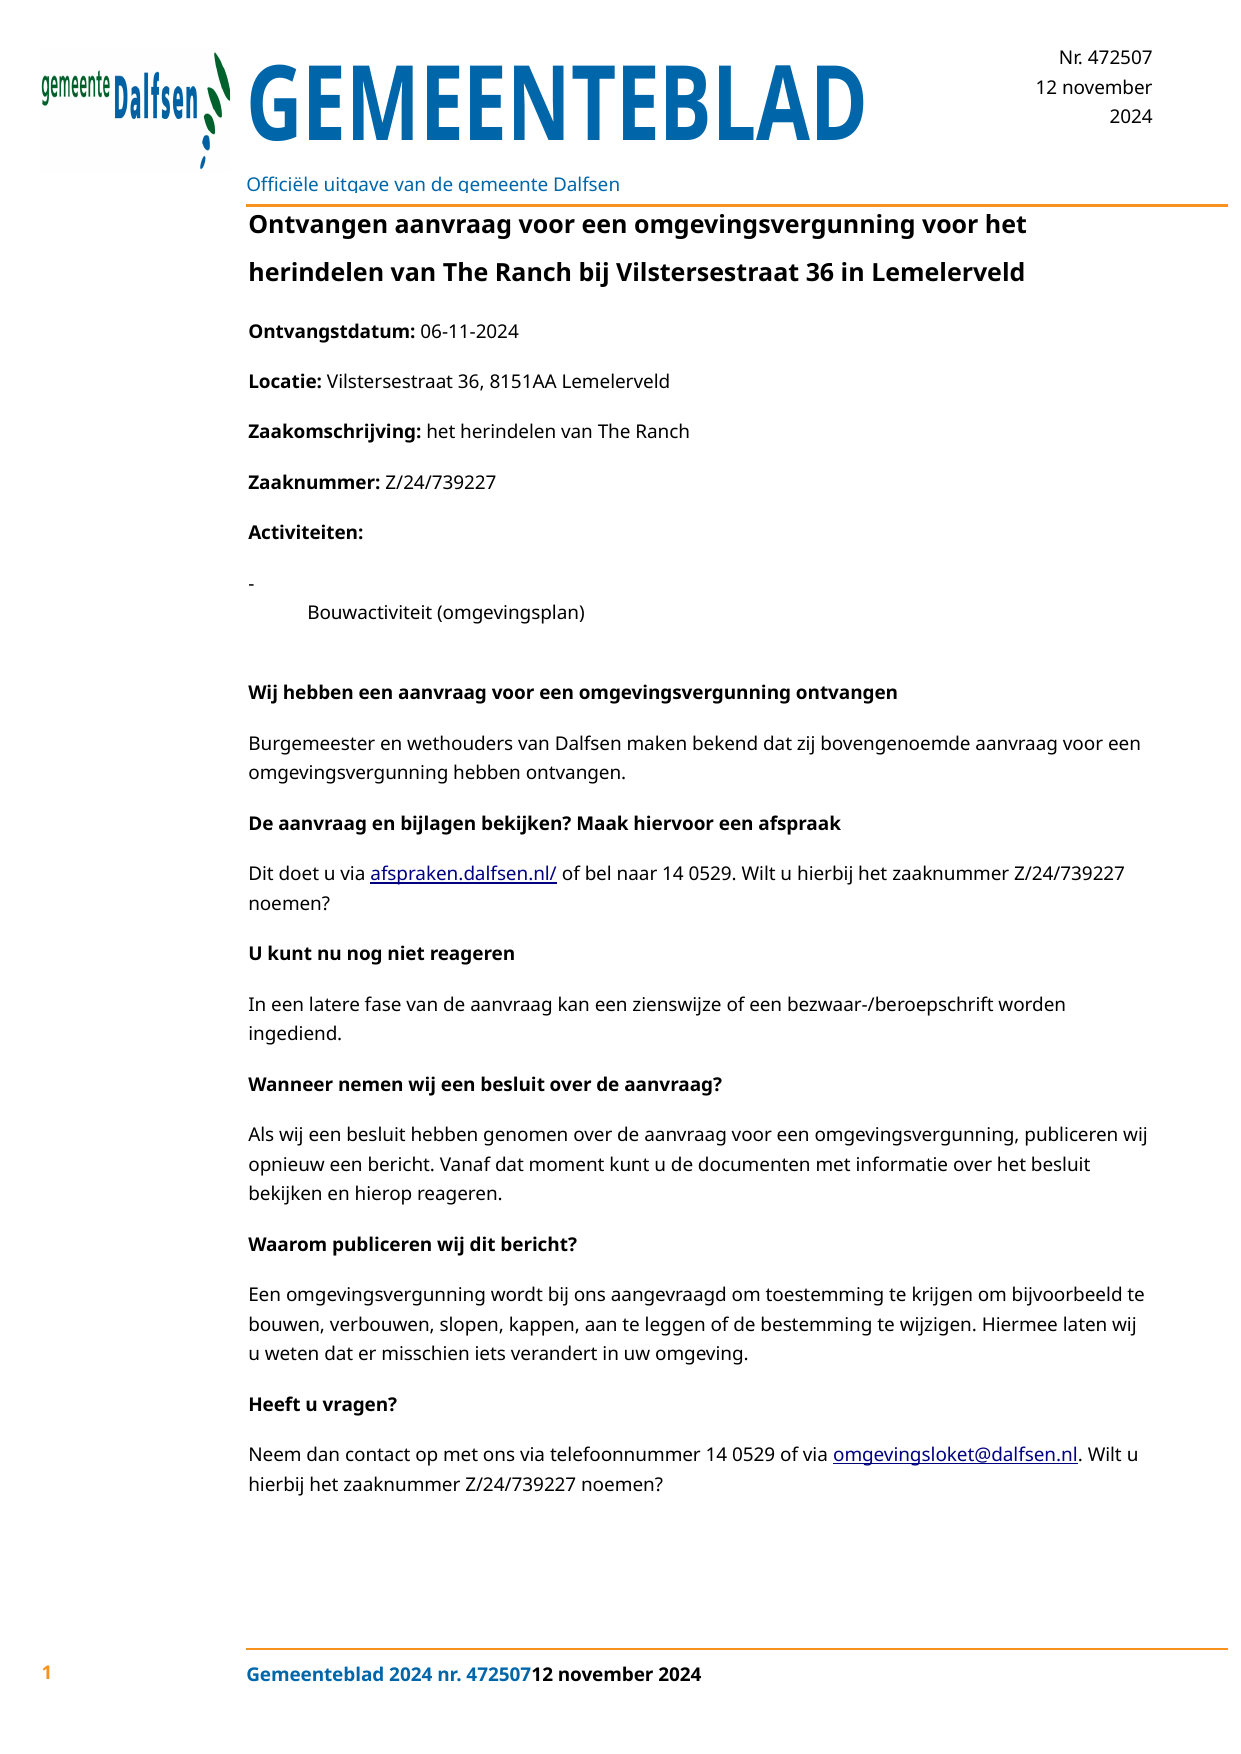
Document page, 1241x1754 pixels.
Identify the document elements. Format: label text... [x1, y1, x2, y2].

text Locatie: Vilstersestraat 36, 8151AA Lemelerveld [248, 368, 1152, 394]
text Zaaknummer: Z/24/739227 [248, 469, 1152, 495]
text Burgemeester en wethouders van Dalfsen maken bekend dat zij bovengenoemde aanvraag voor een omgevingsvergunning hebben ontvangen. [248, 730, 1152, 785]
text Wij hebben een aanvraag voor een omgevingsvergunning ontvangen [248, 679, 1152, 705]
text Als wij een besluit hebben genomen over de aanvraag voor een omgevingsvergunning, publiceren wij opnieuw een bericht. Vanaf dat moment kunt u de documenten met informatie over het besluit bekijken en hierop reageren. [248, 1121, 1152, 1206]
picture [41, 47, 231, 172]
text Wanneer nemen wij een besluit over de aanvraag? [248, 1071, 1152, 1097]
text Ontvangstdatum: 06-11-2024 [248, 318, 1152, 344]
text Een omgevingsvergunning wordt bij ons aangevraagd om toestemming te krijgen om bijvoorbeeld te bouwen, verbouwen, slopen, kappen, aan te leggen of de bestemming te wijzigen. Hiermee laten wij u weten dat er misschien iets verandert in uw omgeving. [248, 1281, 1152, 1366]
text De aanvraag en bijlagen bekijken? Maak hiervoor een afspraak [248, 810, 1152, 836]
text Ontvangen aanvraag voor een omgevingsvergunning voor het herindelen van The Ranch bij Vilstersestraat 36 in Lemelerveld [248, 207, 1152, 288]
text Heeft u vragen? [248, 1391, 1152, 1417]
text Waarom publiceren wij dit bericht? [248, 1231, 1152, 1257]
text U kunt nu nog niet reageren [248, 940, 1152, 966]
text Zaakomschrijving: het herindelen van The Ranch [248, 419, 1152, 444]
list Bouwactiviteit (omgevingsplan) [248, 599, 1152, 625]
text Dit doet u via afspraken.dalfsen.nl/ of bel naar 14 0529. Wilt u hierbij het zaaknummer Z/24/739227 noemen? [248, 860, 1152, 916]
text Neem dan contact op met ons via telefoonnummer 14 0529 of via omgevingsloket@dalfsen.nl. Wilt u hierbij het zaaknummer Z/24/739227 noemen? [248, 1441, 1152, 1497]
text In een latere fase van de aanvraag kan een zienswijze of een bezwaar-/beroepschrift worden ingediend. [248, 991, 1152, 1046]
text Activiteiten: [248, 519, 1152, 545]
